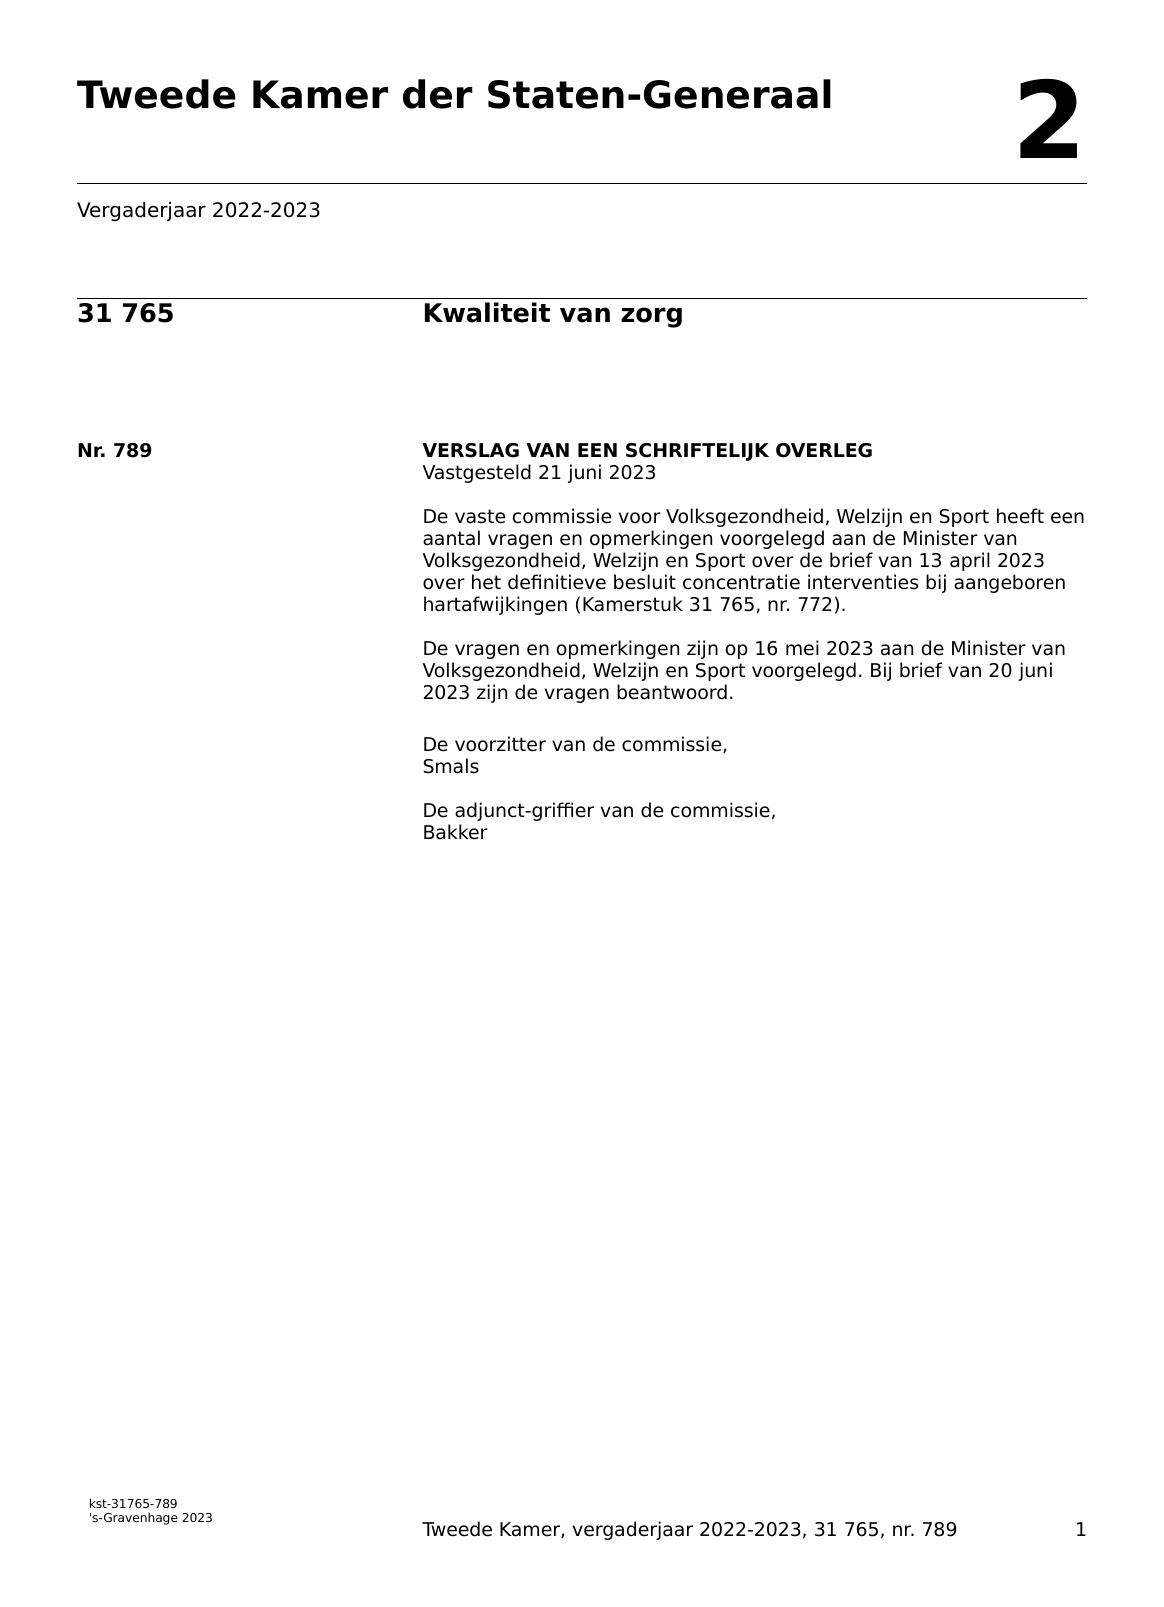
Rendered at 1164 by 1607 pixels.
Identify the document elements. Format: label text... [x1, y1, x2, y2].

table_cell Vergaderjaar 2022-2023 [77, 184, 1087, 298]
text Vastgesteld 21 juni 2023 [422, 462, 1087, 484]
table_header Tweede Kamer der Staten-Generaal [77, 59, 886, 183]
text De vragen en opmerkingen zijn op 16 mei 2023 aan de Minister van Volksgezondheid, Welzijn en Sport voorgelegd. Bij brief van 20 juni 2023 zijn de vragen beantwoord. [422, 638, 1087, 704]
text De adjunct-griffier van de commissie, Bakker [422, 800, 1087, 844]
subtitle 31 765 Kwaliteit van zorg [77, 299, 1087, 329]
text De vaste commissie voor Volksgezondheid, Welzijn en Sport heeft een aantal vragen en opmerkingen voorgelegd aan de Minister van Volksgezondheid, Welzijn en Sport over de brief van 13 april 2023 over het definitieve besluit concentratie interventies bij aangeboren hartafwijkingen (Kamerstuk 31 765, nr. 772). [422, 506, 1087, 616]
text De voorzitter van de commissie, Smals [422, 734, 1087, 778]
subtitle Nr. 789 VERSLAG VAN EEN SCHRIFTELIJK OVERLEG [77, 440, 1087, 462]
text 's-Gravenhage 2023 [88, 1511, 323, 1525]
table_header 2 [886, 59, 1087, 183]
text kst-31765-789 [88, 1497, 323, 1511]
